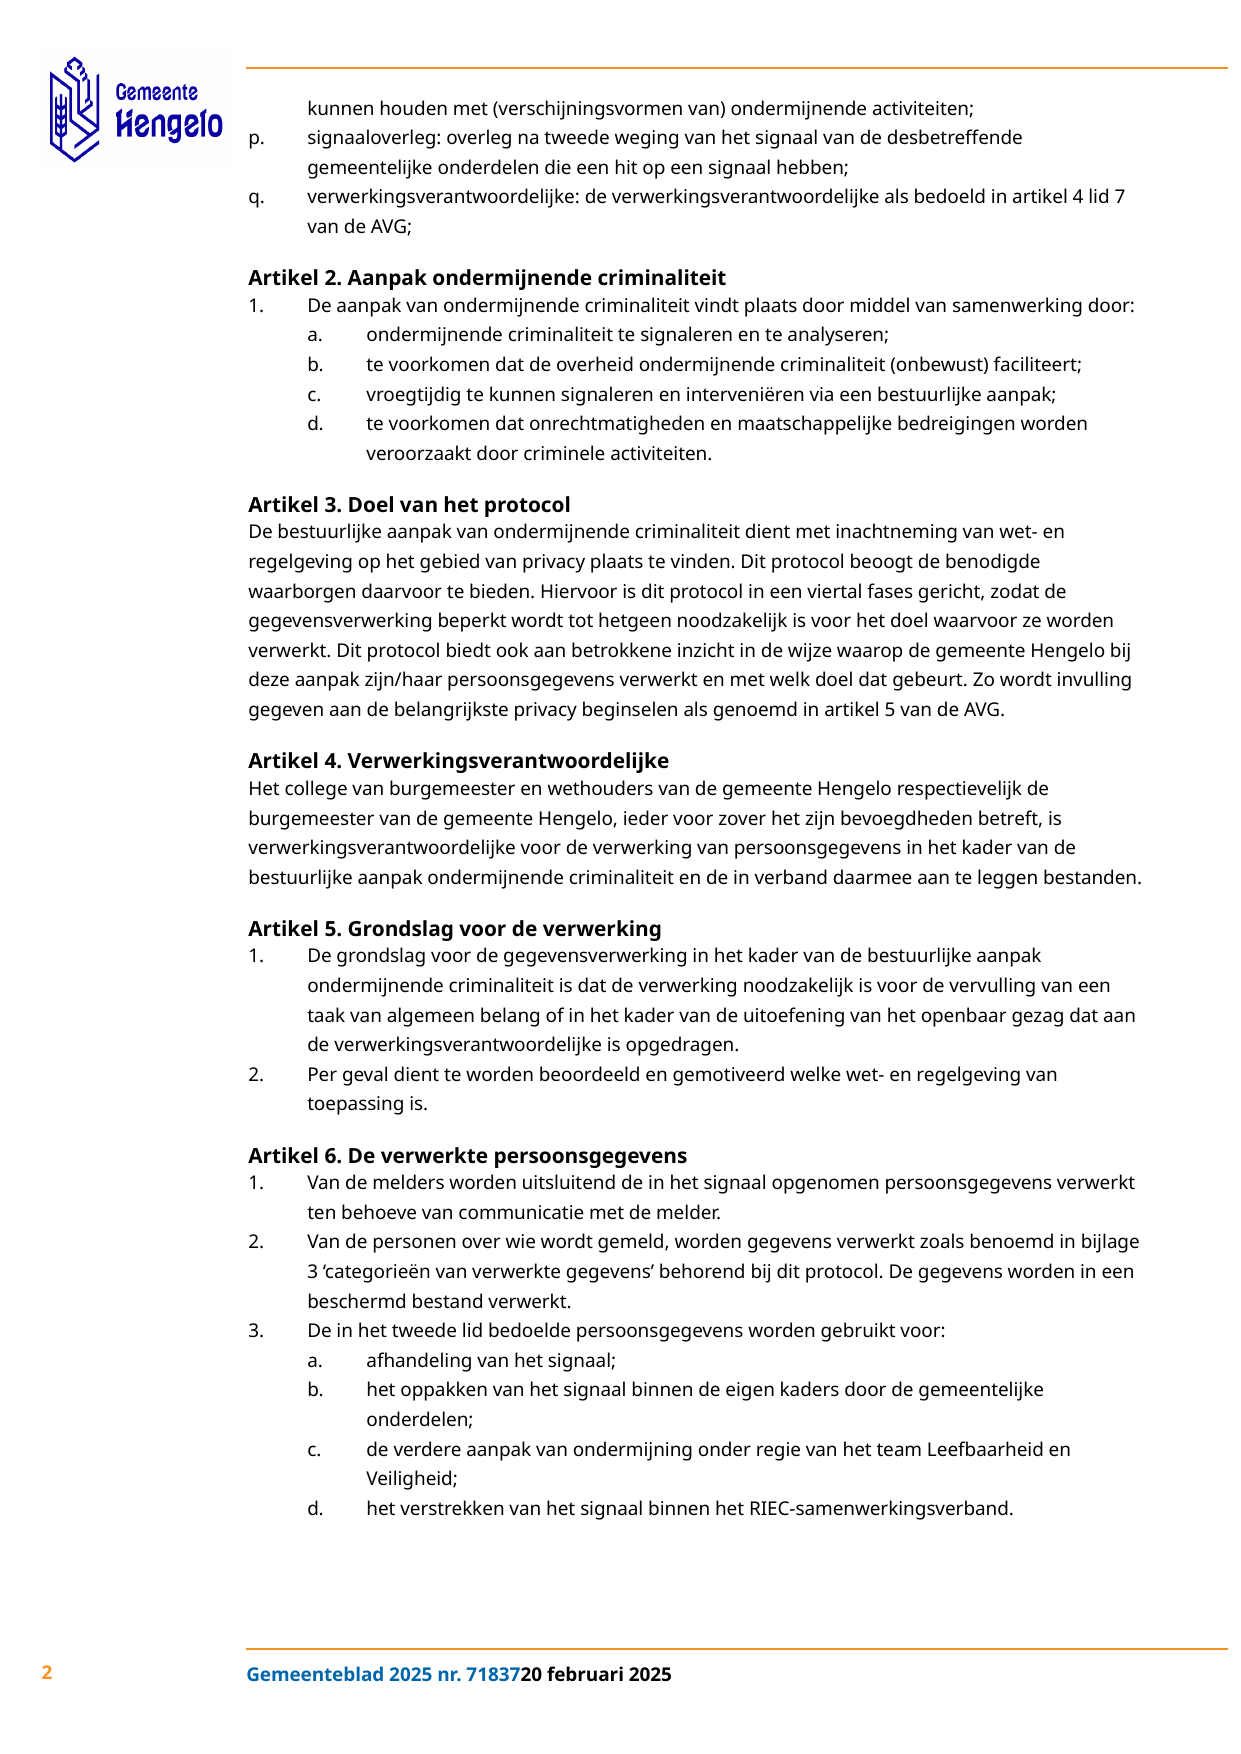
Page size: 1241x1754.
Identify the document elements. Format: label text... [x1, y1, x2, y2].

list Van de melders worden uitsluitend de in het signaal opgenomen persoonsgegevens verwerkt ten behoeve van communicatie met de melder. [248, 1169, 1152, 1225]
picture [41, 47, 231, 172]
list het oppakken van het signaal binnen de eigen kaders door de gemeentelijke onderdelen; [307, 1377, 1152, 1432]
list Van de personen over wie wordt gemeld, worden gegevens verwerkt zoals benoemd in bijlage 3 ‘categorieën van verwerkte gegevens’ behorend bij dit protocol. De gegevens worden in een beschermd bestand verwerkt. [248, 1229, 1152, 1313]
list het verstrekken van het signaal binnen het RIEC-samenwerkingsverband. [307, 1495, 1152, 1521]
list De aanpak van ondermijnende criminaliteit vindt plaats door middel van samenwerking door: [248, 292, 1152, 318]
text Artikel 3. Doel van het protocol [248, 490, 1152, 519]
list ondermijnende criminaliteit te signaleren en te analyseren; [307, 322, 1152, 347]
text Artikel 2. Aanpak ondermijnende criminaliteit [248, 263, 1152, 292]
list afhandeling van het signaal; [307, 1347, 1152, 1373]
text Artikel 5. Grondslag voor de verwerking [248, 914, 1152, 943]
text De bestuurlijke aanpak van ondermijnende criminaliteit dient met inachtneming van wet- en regelgeving op het gebied van privacy plaats te vinden. Dit protocol beoogt de benodigde waarborgen daarvoor te bieden. Hiervoor is dit protocol in een viertal fases gericht, zodat de gegevensverwerking beperkt wordt tot hetgeen noodzakelijk is voor het doel waarvoor ze worden verwerkt. Dit protocol biedt ook aan betrokkene inzicht in de wijze waarop de gemeente Hengelo bij deze aanpak zijn/haar persoonsgegevens verwerkt en met welk doel dat gebeurt. Zo wordt invulling gegeven aan de belangrijkste privacy beginselen als genoemd in artikel 5 van de AVG. [248, 519, 1152, 722]
list te voorkomen dat de overheid ondermijnende criminaliteit (onbewust) faciliteert; [307, 351, 1152, 377]
list kunnen houden met (verschijningsvormen van) ondermijnende activiteiten; [248, 95, 1152, 121]
list signaaloverleg: overleg na tweede weging van het signaal van de desbetreffende gemeentelijke onderdelen die een hit op een signaal hebben; [248, 124, 1152, 180]
list de verdere aanpak van ondermijning onder regie van het team Leefbaarheid en Veiligheid; [307, 1436, 1152, 1491]
list verwerkingsverantwoordelijke: de verwerkingsverantwoordelijke als bedoeld in artikel 4 lid 7 van de AVG; [248, 183, 1152, 239]
list Per geval dient te worden beoordeeld en gemotiveerd welke wet- en regelgeving van toepassing is. [248, 1061, 1152, 1116]
list De grondslag voor de gegevensverwerking in het kader van de bestuurlijke aanpak ondermijnende criminaliteit is dat de verwerking noodzakelijk is voor de vervulling van een taak van algemeen belang of in het kader van de uitoefening van het openbaar gezag dat aan de verwerkingsverantwoordelijke is opgedragen. [248, 943, 1152, 1057]
list te voorkomen dat onrechtmatigheden en maatschappelijke bedreigingen worden veroorzaakt door criminele activiteiten. [307, 410, 1152, 466]
text Artikel 6. De verwerkte persoonsgegevens [248, 1141, 1152, 1169]
text Het college van burgemeester en wethouders van de gemeente Hengelo respectievelijk de burgemeester van de gemeente Hengelo, ieder voor zover het zijn bevoegdheden betreft, is verwerkingsverantwoordelijke voor de verwerking van persoonsgegevens in het kader van de bestuurlijke aanpak ondermijnende criminaliteit en de in verband daarmee aan te leggen bestanden. [248, 775, 1152, 889]
text Artikel 4. Verwerkingsverantwoordelijke [248, 747, 1152, 775]
list vroegtijdig te kunnen signaleren en interveniëren via een bestuurlijke aanpak; [307, 381, 1152, 406]
list De in het tweede lid bedoelde persoonsgegevens worden gebruikt voor: [248, 1317, 1152, 1343]
